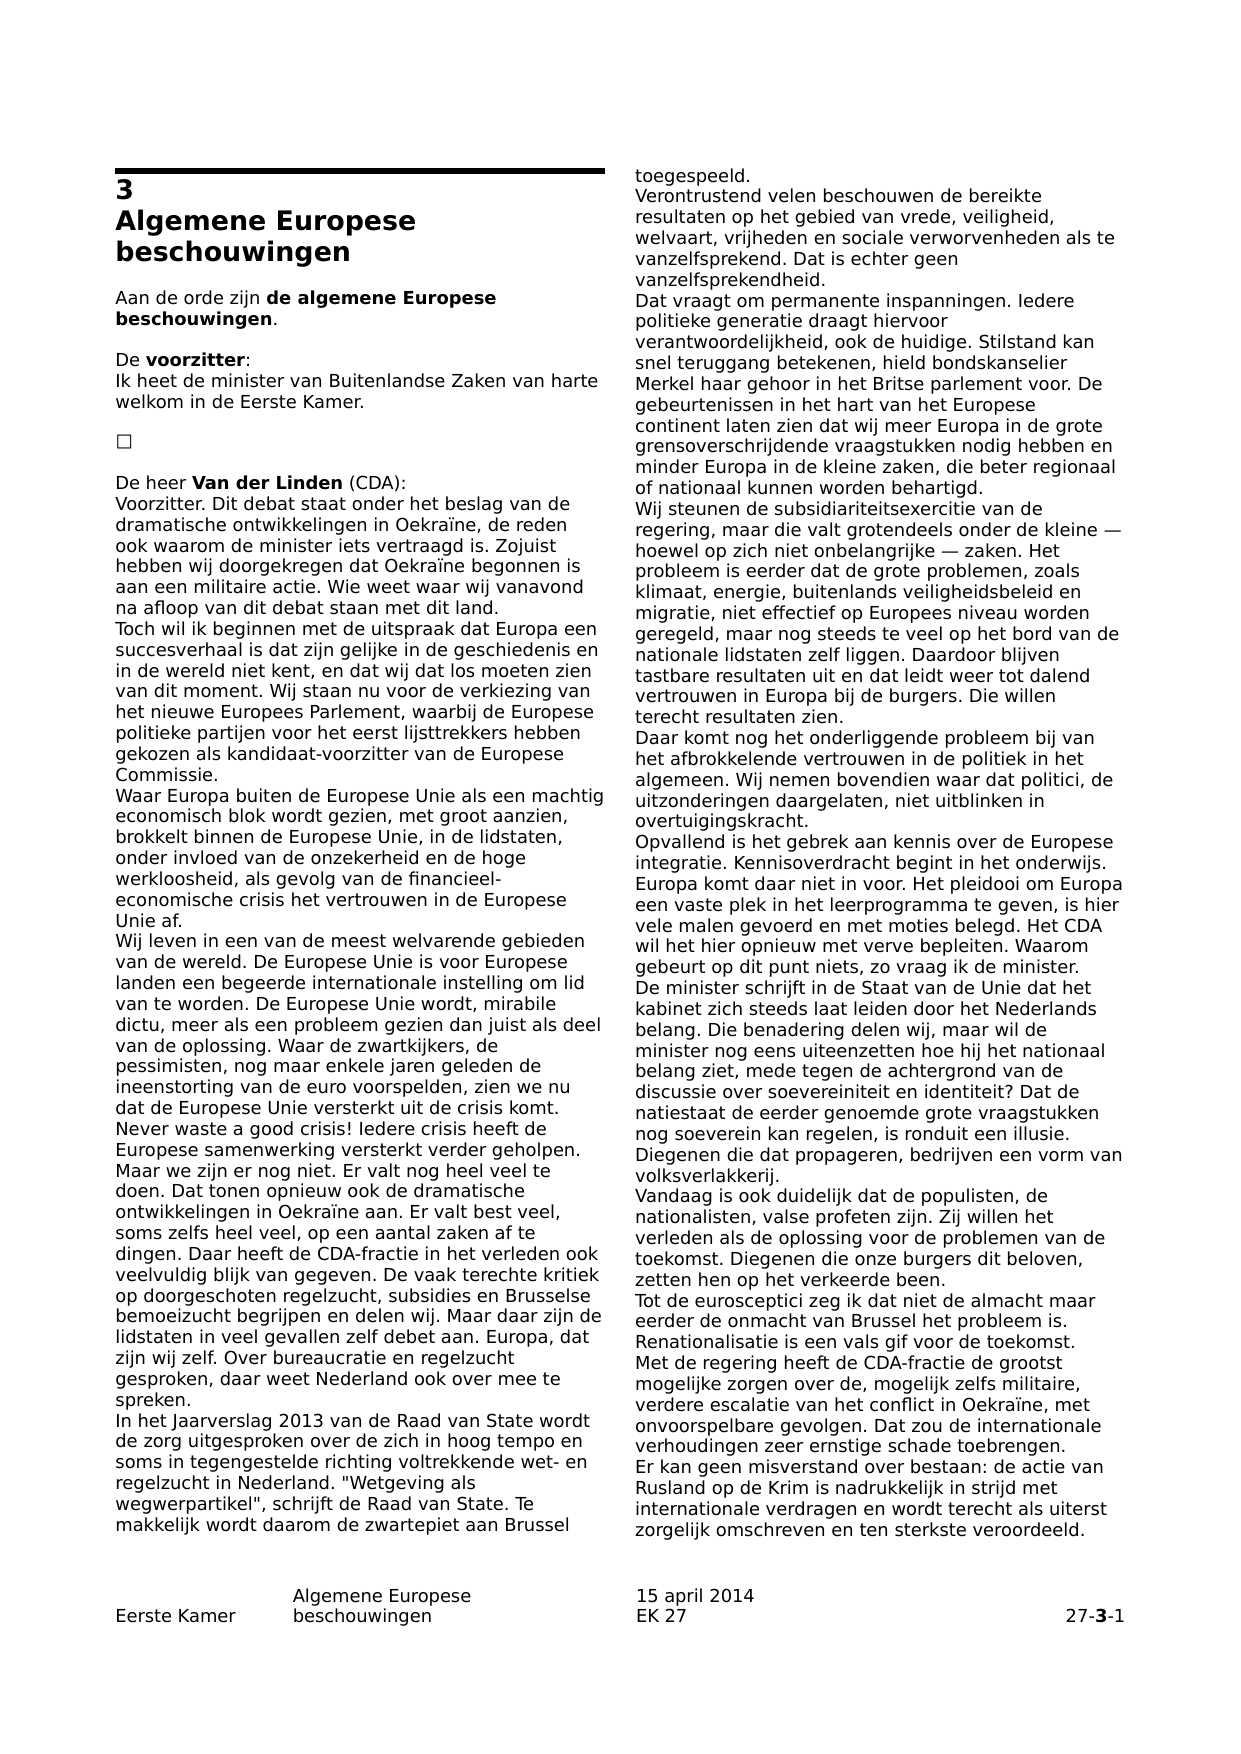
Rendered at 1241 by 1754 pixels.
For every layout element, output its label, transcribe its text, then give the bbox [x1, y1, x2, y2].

text Vandaag is ook duidelijk dat de populisten, de nationalisten, valse profeten zijn. Zij willen het verleden als de oplossing voor de problemen van de toekomst. Diegenen die onze burgers dit beloven, zetten hen op het verkeerde been. [635, 1186, 1125, 1290]
title 3 Algemene Europese beschouwingen [115, 174, 605, 268]
text Daar komt nog het onderliggende probleem bij van het afbrokkelende vertrouwen in de politiek in het algemeen. Wij nemen bovendien waar dat politici, de uitzonderingen daargelaten, niet uitblinken in overtuigingskracht. [635, 728, 1125, 832]
text ⬜ [115, 432, 605, 453]
text Wij leven in een van de meest welvarende gebieden van de wereld. De Europese Unie is voor Europese landen een begeerde internationale instelling om lid van te worden. De Europese Unie wordt, mirabile dictu, meer als een probleem gezien dan juist als deel van de oplossing. Waar de zwartkijkers, de pessimisten, nog maar enkele jaren geleden de ineenstorting van de euro voorspelden, zien we nu dat de Europese Unie versterkt uit de crisis komt. Never waste a good crisis! Iedere crisis heeft de Europese samenwerking versterkt verder geholpen. [115, 931, 605, 1160]
text Opvallend is het gebrek aan kennis over de Europese integratie. Kennisoverdracht begint in het onderwijs. Europa komt daar niet in voor. Het pleidooi om Europa een vaste plek in het leerprogramma te geven, is hier vele malen gevoerd en met moties belegd. Het CDA wil het hier opnieuw met verve bepleiten. Waarom gebeurt op dit punt niets, zo vraag ik de minister. [635, 832, 1125, 978]
text Dat vraagt om permanente inspanningen. Iedere politieke generatie draagt hiervoor verantwoordelijkheid, ook de huidige. Stilstand kan snel teruggang betekenen, hield bondskanselier Merkel haar gehoor in het Britse parlement voor. De gebeurtenissen in het hart van het Europese continent laten zien dat wij meer Europa in de grote grensoverschrijdende vraagstukken nodig hebben en minder Europa in de kleine zaken, die beter regionaal of nationaal kunnen worden behartigd. [635, 290, 1125, 499]
text In het Jaarverslag 2013 van de Raad van State wordt de zorg uitgesproken over de zich in hoog tempo en soms in tegengestelde richting voltrekkende wet- en regelzucht in Nederland. "Wetgeving als wegwerpartikel", schrijft de Raad van State. Te makkelijk wordt daarom de zwartepiet aan Brussel [115, 1410, 605, 1535]
text Maar we zijn er nog niet. Er valt nog heel veel te doen. Dat tonen opnieuw ook de dramatische ontwikkelingen in Oekraïne aan. Er valt best veel, soms zelfs heel veel, op een aantal zaken af te dingen. Daar heeft de CDA-fractie in het verleden ook veelvuldig blijk van gegeven. De vaak terechte kritiek op doorgeschoten regelzucht, subsidies en Brusselse bemoeizucht begrijpen en delen wij. Maar daar zijn de lidstaten in veel gevallen zelf debet aan. Europa, dat zijn wij zelf. Over bureaucratie en regelzucht gesproken, daar weet Nederland ook over mee te spreken. [115, 1160, 605, 1410]
text Waar Europa buiten de Europese Unie als een machtig economisch blok wordt gezien, met groot aanzien, brokkelt binnen de Europese Unie, in de lidstaten, onder invloed van de onzekerheid en de hoge werkloosheid, als gevolg van de financieel-economische crisis het vertrouwen in de Europese Unie af. [115, 785, 605, 931]
text Toch wil ik beginnen met de uitspraak dat Europa een succesverhaal is dat zijn gelijke in de geschiedenis en in de wereld niet kent, en dat wij dat los moeten zien van dit moment. Wij staan nu voor de verkiezing van het nieuwe Europees Parlement, waarbij de Europese politieke partijen voor het eerst lijsttrekkers hebben gekozen als kandidaat-voorzitter van de Europese Commissie. [115, 619, 605, 785]
text Er kan geen misverstand over bestaan: de actie van Rusland op de Krim is nadrukkelijk in strijd met internationale verdragen en wordt terecht als uiterst zorgelijk omschreven en ten sterkste veroordeeld. [635, 1457, 1125, 1540]
text Verontrustend velen beschouwen de bereikte resultaten op het gebied van vrede, veiligheid, welvaart, vrijheden en sociale verworvenheden als te vanzelfsprekend. Dat is echter geen vanzelfsprekendheid. [635, 186, 1125, 290]
text Tot de eurosceptici zeg ik dat niet de almacht maar eerder de onmacht van Brussel het probleem is. Renationalisatie is een vals gif voor de toekomst. [635, 1290, 1125, 1353]
text Ik heet de minister van Buitenlandse Zaken van harte welkom in de Eerste Kamer. [115, 371, 605, 412]
text Met de regering heeft de CDA-fractie de grootst mogelijke zorgen over de, mogelijk zelfs militaire, verdere escalatie van het conflict in Oekraïne, met onvoorspelbare gevolgen. Dat zou de internationale verhoudingen zeer ernstige schade toebrengen. [635, 1353, 1125, 1457]
text De voorzitter: [115, 350, 605, 371]
text Voorzitter. Dit debat staat onder het beslag van de dramatische ontwikkelingen in Oekraïne, de reden ook waarom de minister iets vertraagd is. Zojuist hebben wij doorgekregen dat Oekraïne begonnen is aan een militaire actie. Wie weet waar wij vanavond na afloop van dit debat staan met dit land. [115, 494, 605, 619]
text toegespeeld. [635, 165, 1125, 186]
text De heer Van der Linden (CDA): [115, 473, 605, 494]
text Wij steunen de subsidiariteitsexercitie van de regering, maar die valt grotendeels onder de kleine — hoewel op zich niet onbelangrijke — zaken. Het probleem is eerder dat de grote problemen, zoals klimaat, energie, buitenlands veiligheidsbeleid en migratie, niet effectief op Europees niveau worden geregeld, maar nog steeds te veel op het bord van de nationale lidstaten zelf liggen. Daardoor blijven tastbare resultaten uit en dat leidt weer tot dalend vertrouwen in Europa bij de burgers. Die willen terecht resultaten zien. [635, 499, 1125, 728]
text De minister schrijft in de Staat van de Unie dat het kabinet zich steeds laat leiden door het Nederlands belang. Die benadering delen wij, maar wil de minister nog eens uiteenzetten hoe hij het nationaal belang ziet, mede tegen de achtergrond van de discussie over soevereiniteit en identiteit? Dat de natiestaat de eerder genoemde grote vraagstukken nog soeverein kan regelen, is ronduit een illusie. Diegenen die dat propageren, bedrijven een vorm van volksverlakkerij. [635, 978, 1125, 1186]
text Aan de orde zijn de algemene Europese beschouwingen. [115, 288, 605, 330]
